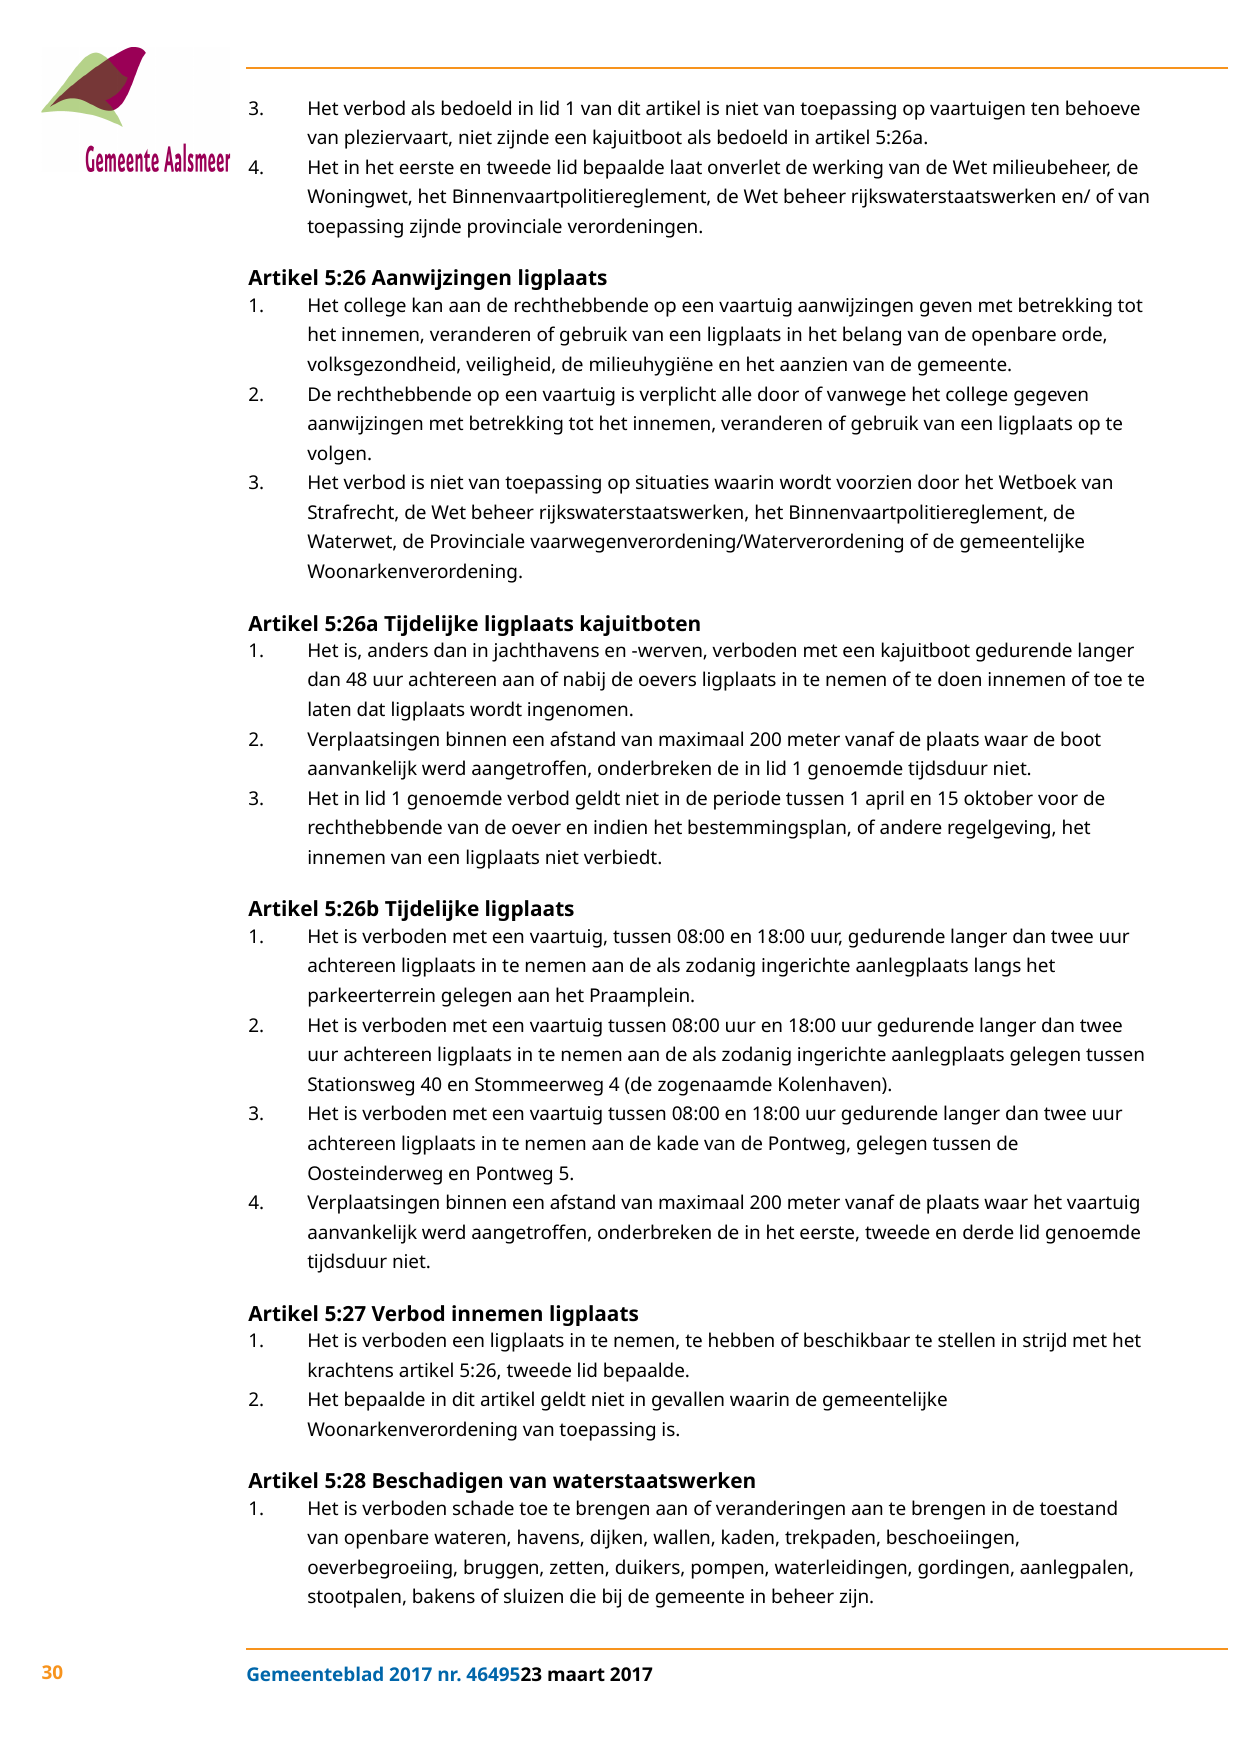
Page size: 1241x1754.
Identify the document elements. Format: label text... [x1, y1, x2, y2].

list Het bepaalde in dit artikel geldt niet in gevallen waarin de gemeentelijke Woonarkenverordening van toepassing is. [248, 1386, 1152, 1442]
list Verplaatsingen binnen een afstand van maximaal 200 meter vanaf de plaats waar het vaartuig aanvankelijk werd aangetroffen, onderbreken de in het eerste, tweede en derde lid genoemde tijdsduur niet. [248, 1189, 1152, 1274]
picture [41, 47, 231, 172]
list Het is verboden schade toe te brengen aan of veranderingen aan te brengen in de toestand van openbare wateren, havens, dijken, wallen, kaden, trekpaden, beschoeiingen, oeverbegroeiing, bruggen, zetten, duikers, pompen, waterleidingen, gordingen, aanlegpalen, stootpalen, bakens of sluizen die bij de gemeente in beheer zijn. [248, 1495, 1152, 1609]
list Het in het eerste en tweede lid bepaalde laat onverlet de werking van de Wet milieubeheer, de Woningwet, het Binnenvaartpolitiereglement, de Wet beheer rijkswaterstaatswerken en/ of van toepassing zijnde provinciale verordeningen. [248, 154, 1152, 239]
text Artikel 5:27 Verbod innemen ligplaats [248, 1299, 1152, 1327]
text Artikel 5:26a Tijdelijke ligplaats kajuitboten [248, 609, 1152, 637]
list Het is verboden een ligplaats in te nemen, te hebben of beschikbaar te stellen in strijd met het krachtens artikel 5:26, tweede lid bepaalde. [248, 1327, 1152, 1383]
text Artikel 5:28 Beschadigen van waterstaatswerken [248, 1466, 1152, 1495]
list Verplaatsingen binnen een afstand van maximaal 200 meter vanaf de plaats waar de boot aanvankelijk werd aangetroffen, onderbreken de in lid 1 genoemde tijdsduur niet. [248, 726, 1152, 781]
list Het in lid 1 genoemde verbod geldt niet in de periode tussen 1 april en 15 oktober voor de rechthebbende van de oever en indien het bestemmingsplan, of andere regelgeving, het innemen van een ligplaats niet verbiedt. [248, 785, 1152, 870]
list Het verbod als bedoeld in lid 1 van dit artikel is niet van toepassing op vaartuigen ten behoeve van pleziervaart, niet zijnde een kajuitboot als bedoeld in artikel 5:26a. [248, 95, 1152, 150]
list Het college kan aan de rechthebbende op een vaartuig aanwijzingen geven met betrekking tot het innemen, veranderen of gebruik van een ligplaats in het belang van de openbare orde, volksgezondheid, veiligheid, de milieuhygiëne en het aanzien van de gemeente. [248, 292, 1152, 377]
list Het is verboden met een vaartuig, tussen 08:00 en 18:00 uur, gedurende langer dan twee uur achtereen ligplaats in te nemen aan de als zodanig ingerichte aanlegplaats langs het parkeerterrein gelegen aan het Praamplein. [248, 923, 1152, 1008]
text Artikel 5:26 Aanwijzingen ligplaats [248, 263, 1152, 292]
list Het is verboden met een vaartuig tussen 08:00 en 18:00 uur gedurende langer dan twee uur achtereen ligplaats in te nemen aan de kade van de Pontweg, gelegen tussen de Oosteinderweg en Pontweg 5. [248, 1101, 1152, 1185]
list Het verbod is niet van toepassing op situaties waarin wordt voorzien door het Wetboek van Strafrecht, de Wet beheer rijkswaterstaatswerken, het Binnenvaartpolitiereglement, de Waterwet, de Provinciale vaarwegenverordening/Waterverordening of de gemeentelijke Woonarkenverordening. [248, 469, 1152, 584]
list Het is verboden met een vaartuig tussen 08:00 uur en 18:00 uur gedurende langer dan twee uur achtereen ligplaats in te nemen aan de als zodanig ingerichte aanlegplaats gelegen tussen Stationsweg 40 en Stommeerweg 4 (de zogenaamde Kolenhaven). [248, 1012, 1152, 1097]
text Artikel 5:26b Tijdelijke ligplaats [248, 894, 1152, 923]
list Het is, anders dan in jachthavens en -werven, verboden met een kajuitboot gedurende langer dan 48 uur achtereen aan of nabij de oevers ligplaats in te nemen of te doen innemen of toe te laten dat ligplaats wordt ingenomen. [248, 637, 1152, 722]
list De rechthebbende op een vaartuig is verplicht alle door of vanwege het college gegeven aanwijzingen met betrekking tot het innemen, veranderen of gebruik van een ligplaats op te volgen. [248, 381, 1152, 466]
